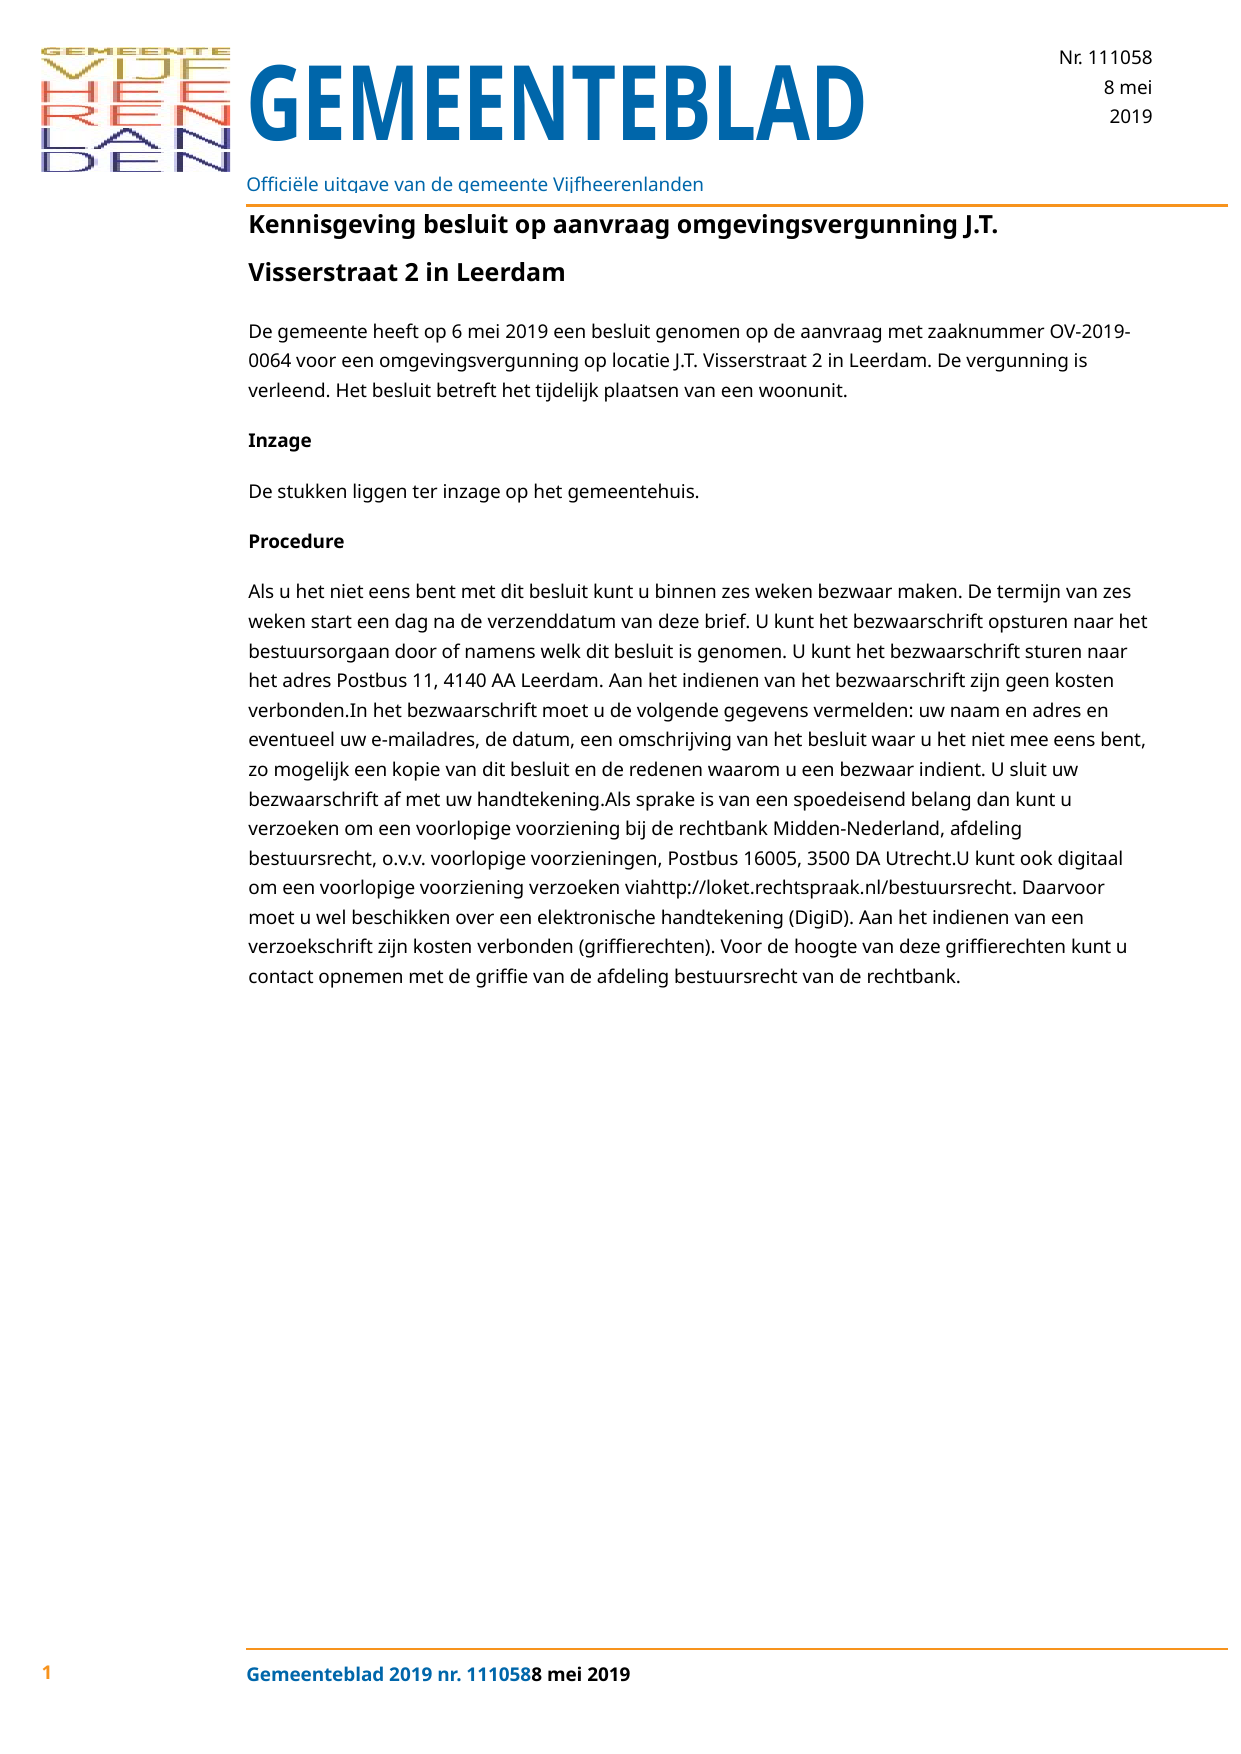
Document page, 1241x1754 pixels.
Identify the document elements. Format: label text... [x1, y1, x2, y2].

picture [41, 47, 231, 172]
text Kennisgeving besluit op aanvraag omgevingsvergunning J.T. Visserstraat 2 in Leerdam [248, 207, 1152, 288]
text De gemeente heeft op 6 mei 2019 een besluit genomen op de aanvraag met zaaknummer OV-2019-0064 voor een omgevingsvergunning op locatie J.T. Visserstraat 2 in Leerdam. De vergunning is verleend. Het besluit betreft het tijdelijk plaatsen van een woonunit. [248, 318, 1152, 403]
text Procedure [248, 528, 1152, 554]
text De stukken liggen ter inzage op het gemeentehuis. [248, 478, 1152, 504]
text Als u het niet eens bent met dit besluit kunt u binnen zes weken bezwaar maken. De termijn van zes weken start een dag na de verzenddatum van deze brief. U kunt het bezwaarschrift opsturen naar het bestuursorgaan door of namens welk dit besluit is genomen. U kunt het bezwaarschrift sturen naar het adres Postbus 11, 4140 AA Leerdam. Aan het indienen van het bezwaarschrift zijn geen kosten verbonden.In het bezwaarschrift moet u de volgende gegevens vermelden: uw naam en adres en eventueel uw e-mailadres, de datum, een omschrijving van het besluit waar u het niet mee eens bent, zo mogelijk een kopie van dit besluit en de redenen waarom u een bezwaar indient. U sluit uw bezwaarschrift af met uw handtekening.Als sprake is van een spoedeisend belang dan kunt u verzoeken om een voorlopige voorziening bij de rechtbank Midden-Nederland, afdeling bestuursrecht, o.v.v. voorlopige voorzieningen, Postbus 16005, 3500 DA Utrecht.U kunt ook digitaal om een voorlopige voorziening verzoeken viahttp://loket.rechtspraak.nl/bestuursrecht. Daarvoor moet u wel beschikken over een elektronische handtekening (DigiD). Aan het indienen van een verzoekschrift zijn kosten verbonden (griffierechten). Voor de hoogte van deze griffierechten kunt u contact opnemen met de griffie van de afdeling bestuursrecht van de rechtbank. [248, 579, 1152, 989]
text Inzage [248, 427, 1152, 453]
